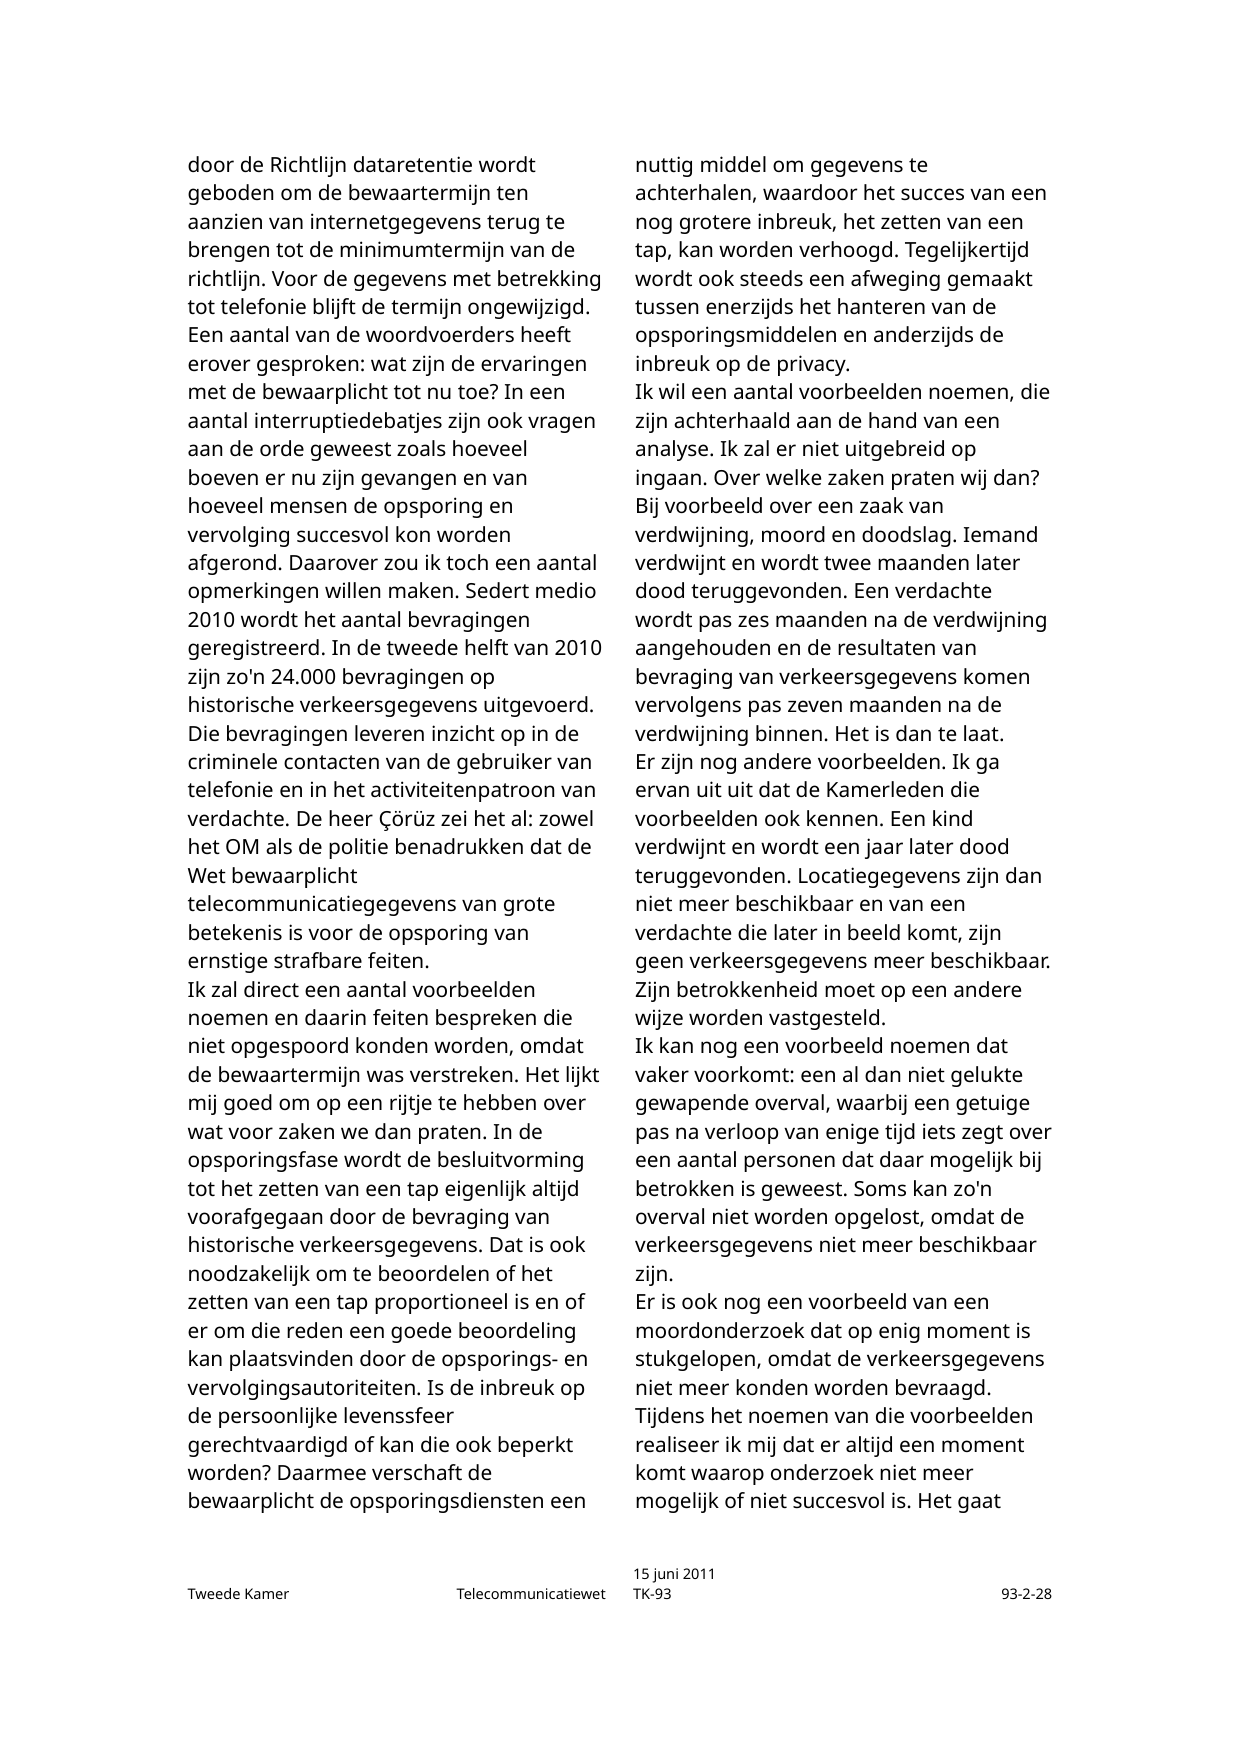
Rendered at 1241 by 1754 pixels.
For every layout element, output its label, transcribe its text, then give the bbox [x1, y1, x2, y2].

text Ik kan nog een voorbeeld noemen dat vaker voorkomt: een al dan niet gelukte gewapende overval, waarbij een getuige pas na verloop van enige tijd iets zegt over een aantal personen dat daar mogelijk bij betrokken is geweest. Soms kan zo'n overval niet worden opgelost, omdat de verkeersgegevens niet meer beschikbaar zijn. [635, 1032, 1053, 1287]
text nuttig middel om gegevens te achterhalen, waardoor het succes van een nog grotere inbreuk, het zetten van een tap, kan worden verhoogd. Tegelijkertijd wordt ook steeds een afweging gemaakt tussen enerzijds het hanteren van de opsporingsmiddelen en anderzijds de inbreuk op de privacy. [635, 150, 1053, 377]
text door de Richtlijn dataretentie wordt geboden om de bewaartermijn ten aanzien van internetgegevens terug te brengen tot de minimumtermijn van de richtlijn. Voor de gegevens met betrekking tot telefonie blijft de termijn ongewijzigd. [187, 150, 605, 321]
text Ik wil een aantal voorbeelden noemen, die zijn achterhaald aan de hand van een analyse. Ik zal er niet uitgebreid op ingaan. Over welke zaken praten wij dan? Bij voorbeeld over een zaak van verdwijning, moord en doodslag. Iemand verdwijnt en wordt twee maanden later dood teruggevonden. Een verdachte wordt pas zes maanden na de verdwijning aangehouden en de resultaten van bevraging van verkeersgegevens komen vervolgens pas zeven maanden na de verdwijning binnen. Het is dan te laat. [635, 377, 1053, 747]
text Een aantal van de woordvoerders heeft erover gesproken: wat zijn de ervaringen met de bewaarplicht tot nu toe? In een aantal interruptiedebatjes zijn ook vragen aan de orde geweest zoals hoeveel boeven er nu zijn gevangen en van hoeveel mensen de opsporing en vervolging succesvol kon worden afgerond. Daarover zou ik toch een aantal opmerkingen willen maken. Sedert medio 2010 wordt het aantal bevragingen geregistreerd. In de tweede helft van 2010 zijn zo'n 24.000 bevragingen op historische verkeersgegevens uitgevoerd. Die bevragingen leveren inzicht op in de criminele contacten van de gebruiker van telefonie en in het activiteitenpatroon van verdachte. De heer Çörüz zei het al: zowel het OM als de politie benadrukken dat de Wet bewaarplicht telecommunicatiegegevens van grote betekenis is voor de opsporing van ernstige strafbare feiten. [187, 321, 605, 975]
text Tijdens het noemen van die voorbeelden realiseer ik mij dat er altijd een moment komt waarop onderzoek niet meer mogelijk of niet succesvol is. Het gaat [635, 1401, 1053, 1515]
text Er zijn nog andere voorbeelden. Ik ga ervan uit uit dat de Kamerleden die voorbeelden ook kennen. Een kind verdwijnt en wordt een jaar later dood teruggevonden. Locatiegegevens zijn dan niet meer beschikbaar en van een verdachte die later in beeld komt, zijn geen verkeersgegevens meer beschikbaar. Zijn betrokkenheid moet op een andere wijze worden vastgesteld. [635, 747, 1053, 1032]
text Er is ook nog een voorbeeld van een moordonderzoek dat op enig moment is stukgelopen, omdat de verkeersgegevens niet meer konden worden bevraagd. [635, 1287, 1053, 1401]
text Ik zal direct een aantal voorbeelden noemen en daarin feiten bespreken die niet opgespoord konden worden, omdat de bewaartermijn was verstreken. Het lijkt mij goed om op een rijtje te hebben over wat voor zaken we dan praten. In de opsporingsfase wordt de besluitvorming tot het zetten van een tap eigenlijk altijd voorafgegaan door de bevraging van historische verkeersgegevens. Dat is ook noodzakelijk om te beoordelen of het zetten van een tap proportioneel is en of er om die reden een goede beoordeling kan plaatsvinden door de opsporings- en vervolgingsautoriteiten. Is de inbreuk op de persoonlijke levenssfeer gerechtvaardigd of kan die ook beperkt worden? Daarmee verschaft de bewaarplicht de opsporingsdiensten een [187, 975, 605, 1515]
